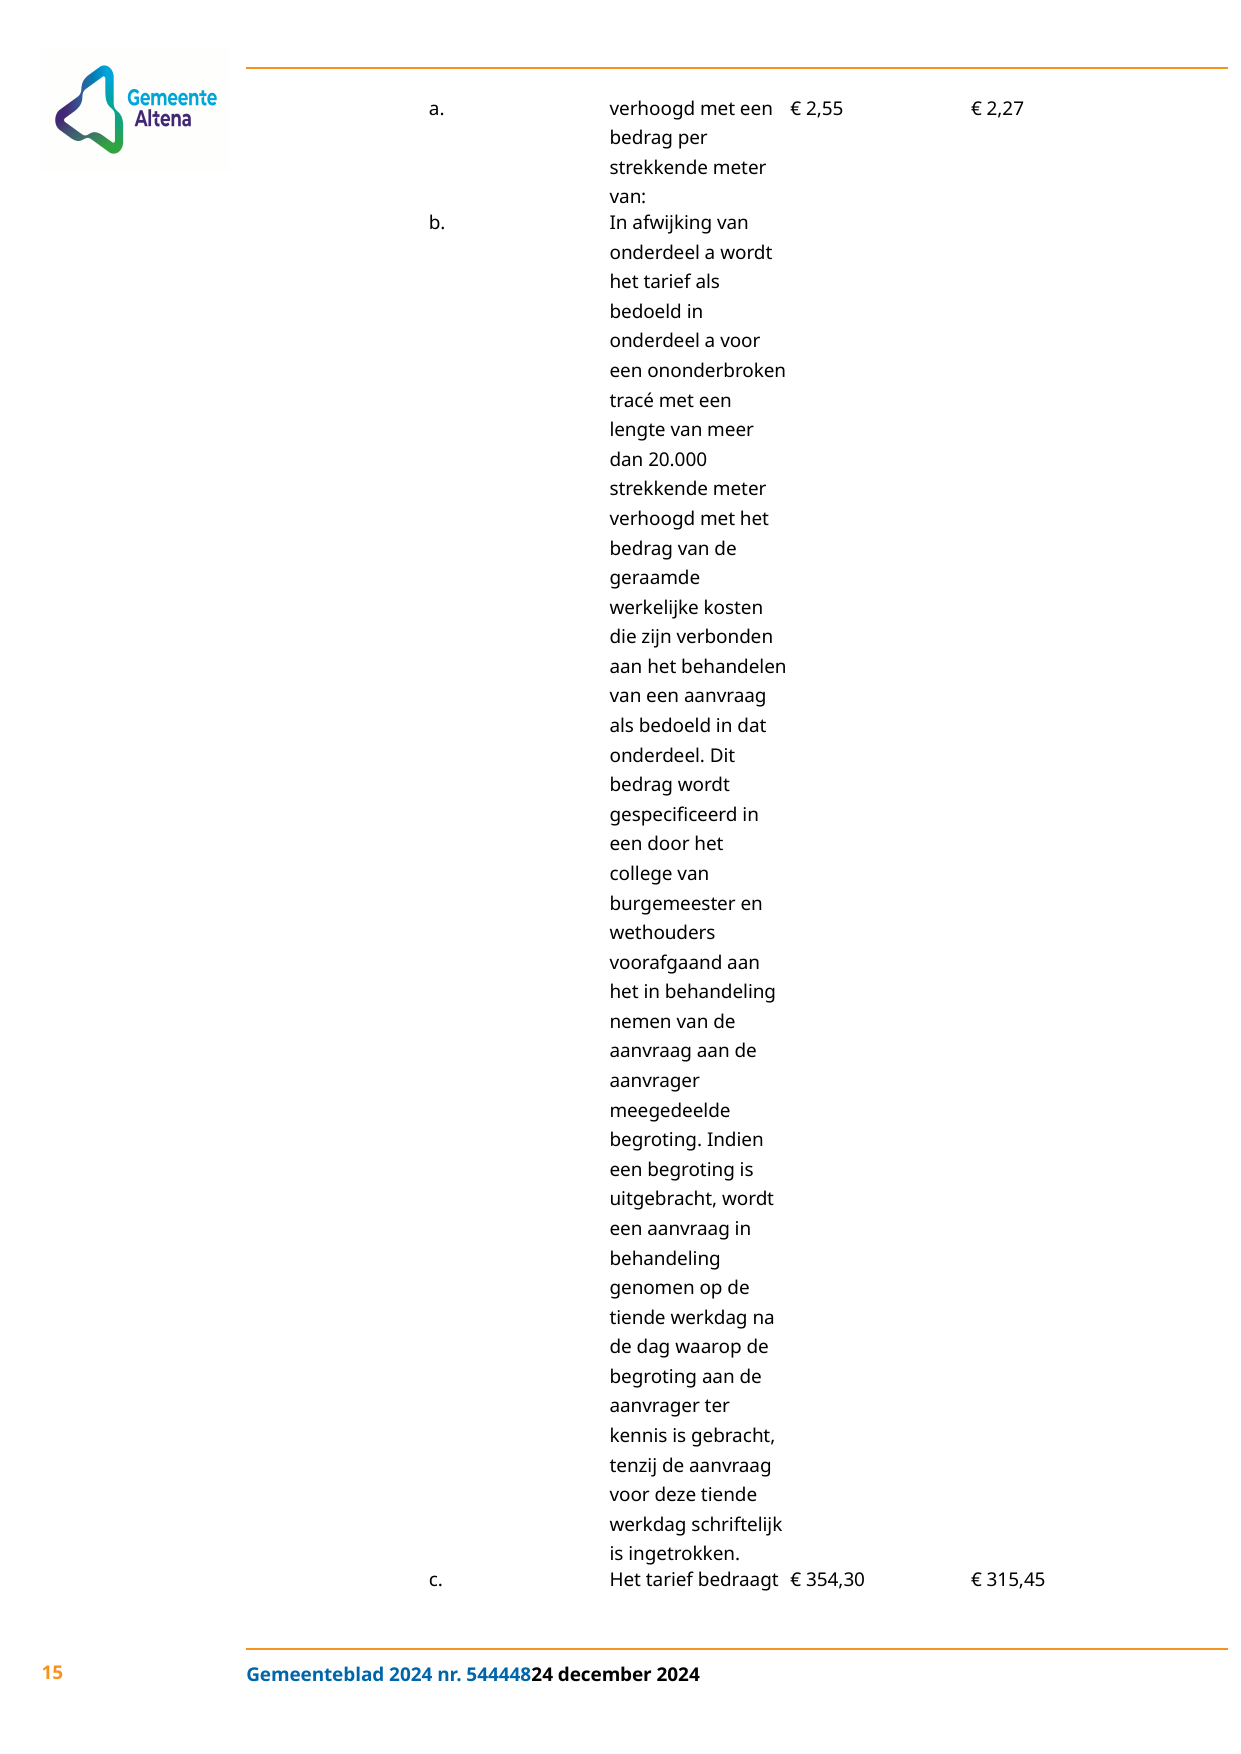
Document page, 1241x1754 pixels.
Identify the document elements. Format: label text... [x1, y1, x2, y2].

table_cell € 2,27 [971, 95, 1152, 209]
table_cell [248, 1566, 429, 1592]
table_cell [790, 209, 971, 1566]
table_cell € 2,55 [790, 95, 971, 209]
table_cell [248, 95, 429, 209]
table_cell a. [429, 95, 609, 209]
table_cell Het tarief bedraagt [609, 1566, 790, 1592]
table_cell In afwijking van onderdeel a wordt het tarief als bedoeld in onderdeel a voor een ononderbroken tracé met een lengte van meer dan 20.000 strekkende meter verhoogd met het bedrag van de geraamde werkelijke kosten die zijn verbonden aan het behandelen van een aanvraag als bedoeld in dat onderdeel. Dit bedrag wordt gespecificeerd in een door het college van burgemeester en wethouders voorafgaand aan het in behandeling nemen van de aanvraag aan de aanvrager meegedeelde begroting. Indien een begroting is uitgebracht, wordt een aanvraag in behandeling genomen op de tiende werkdag na de dag waarop de begroting aan de aanvrager ter kennis is gebracht, tenzij de aanvraag voor deze tiende werkdag schriftelijk is ingetrokken. [609, 209, 790, 1566]
picture [41, 47, 231, 172]
table_cell € 315,45 [971, 1566, 1152, 1592]
table_cell € 354,30 [790, 1566, 971, 1592]
table_cell verhoogd met een bedrag per strekkende meter van: [609, 95, 790, 209]
table_cell [248, 209, 429, 1566]
table_cell b. [429, 209, 609, 1566]
table_cell [971, 209, 1152, 1566]
table_cell c. [429, 1566, 609, 1592]
